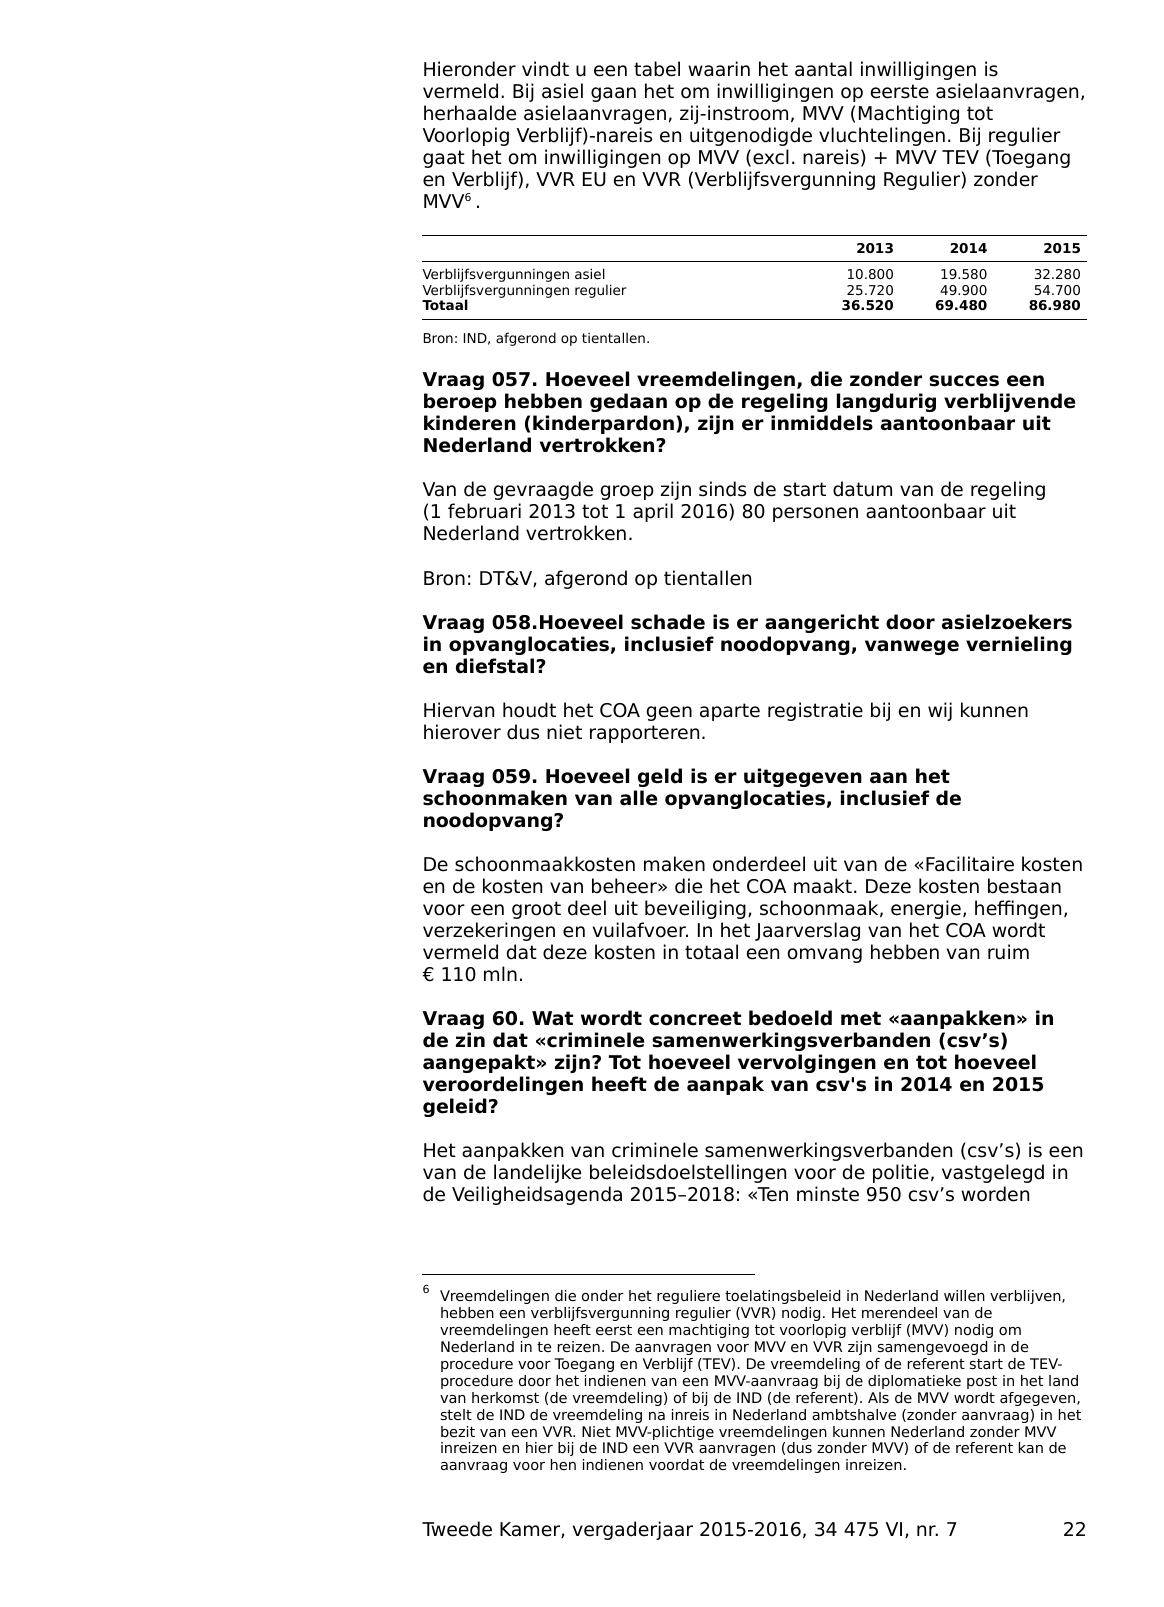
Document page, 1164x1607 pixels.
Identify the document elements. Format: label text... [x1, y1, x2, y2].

text Hieronder vindt u een tabel waarin het aantal inwilligingen is vermeld. Bij asiel gaan het om inwilligingen op eerste asielaanvragen, herhaalde asielaanvragen, zij-instroom, MVV (Machtiging tot Voorlopig Verblijf)-nareis en uitgenodigde vluchtelingen. Bij regulier gaat het om inwilligingen op MVV (excl. nareis) + MVV TEV (Toegang en Verblijf), VVR EU en VVR (Verblijfsvergunning Regulier) zonder MVV. [422, 59, 1087, 213]
text Het aanpakken van criminele samenwerkingsverbanden (csv’s) is een van de landelijke beleidsdoelstellingen voor de politie, vastgelegd in de Veiligheidsagenda 2015–2018: «Ten minste 950 csv’s worden [422, 1140, 1087, 1206]
table_cell Bron: IND, afgerond op tientallen. [422, 320, 1087, 347]
table_cell 54.700 [993, 283, 1087, 298]
table_header 2015 [993, 236, 1087, 261]
text Hiervan houdt het COA geen aparte registratie bij en wij kunnen hierover dus niet rapporteren. [422, 700, 1087, 744]
text Vraag 057. Hoeveel vreemdelingen, die zonder succes een beroep hebben gedaan op de regeling langdurig verblijvende kinderen (kinderpardon), zijn er inmiddels aantoonbaar uit Nederland vertrokken? [422, 369, 1087, 457]
text Vraag 059. Hoeveel geld is er uitgegeven aan het schoonmaken van alle opvanglocaties, inclusief de noodopvang? [422, 766, 1087, 832]
table_cell Verblijfsvergunningen regulier [422, 283, 715, 298]
table_cell 19.580 [900, 262, 993, 282]
text Vreemdelingen die onder het reguliere toelatingsbeleid in Nederland willen verblijven, hebben een verblijfsvergunning regulier (VVR) nodig. Het merendeel van de vreemdelingen heeft eerst een machtiging tot voorlopig verblijf (MVV) nodig om Nederland in te reizen. De aanvragen voor MVV en VVR zijn samengevoegd in de procedure voor Toegang en Verblijf (TEV). De vreemdeling of de referent start de TEV-procedure door het indienen van een MVV-aanvraag bij de diplomatieke post in het land van herkomst (de vreemdeling) of bij de IND (de referent). Als de MVV wordt afgegeven, stelt de IND de vreemdeling na inreis in Nederland ambtshalve (zonder aanvraag) in het bezit van een VVR. Niet MVV-plichtige vreemdelingen kunnen Nederland zonder MVV inreizen en hier bij de IND een VVR aanvragen (dus zonder MVV) of de referent kan de aanvraag voor hen indienen voordat de vreemdelingen inreizen. [422, 1283, 1087, 1474]
table_cell 10.800 [715, 262, 899, 282]
table_cell 25.720 [715, 283, 899, 298]
text Van de gevraagde groep zijn sinds de start datum van de regeling (1 februari 2013 tot 1 april 2016) 80 personen aantoonbaar uit Nederland vertrokken. [422, 479, 1087, 545]
text De schoonmaakkosten maken onderdeel uit van de «Facilitaire kosten en de kosten van beheer» die het COA maakt. Deze kosten bestaan voor een groot deel uit beveiliging, schoonmaak, energie, heffingen, verzekeringen en vuilafvoer. In het Jaarverslag van het COA wordt vermeld dat deze kosten in totaal een omvang hebben van ruim € 110 mln. [422, 854, 1087, 986]
text Vraag 058.Hoeveel schade is er aangericht door asielzoekers in opvanglocaties, inclusief noodopvang, vanwege vernieling en diefstal? [422, 612, 1087, 678]
table_cell Verblijfsvergunningen asiel [422, 262, 715, 282]
text Vraag 60. Wat wordt concreet bedoeld met «aanpakken» in de zin dat «criminele samenwerkingsverbanden (csv’s) aangepakt» zijn? Tot hoeveel vervolgingen en tot hoeveel veroordelingen heeft de aanpak van csv's in 2014 en 2015 geleid? [422, 1008, 1087, 1118]
table_cell 49.900 [900, 283, 993, 298]
table_cell 36.520 [715, 298, 899, 318]
table_cell 32.280 [993, 262, 1087, 282]
table_cell Totaal [422, 298, 715, 318]
table_cell 86.980 [993, 298, 1087, 318]
table_header 2013 [715, 236, 899, 261]
table_cell 69.480 [900, 298, 993, 318]
table_header [422, 236, 715, 261]
table_header 2014 [900, 236, 993, 261]
text Bron: DT&V, afgerond op tientallen [422, 567, 1087, 589]
